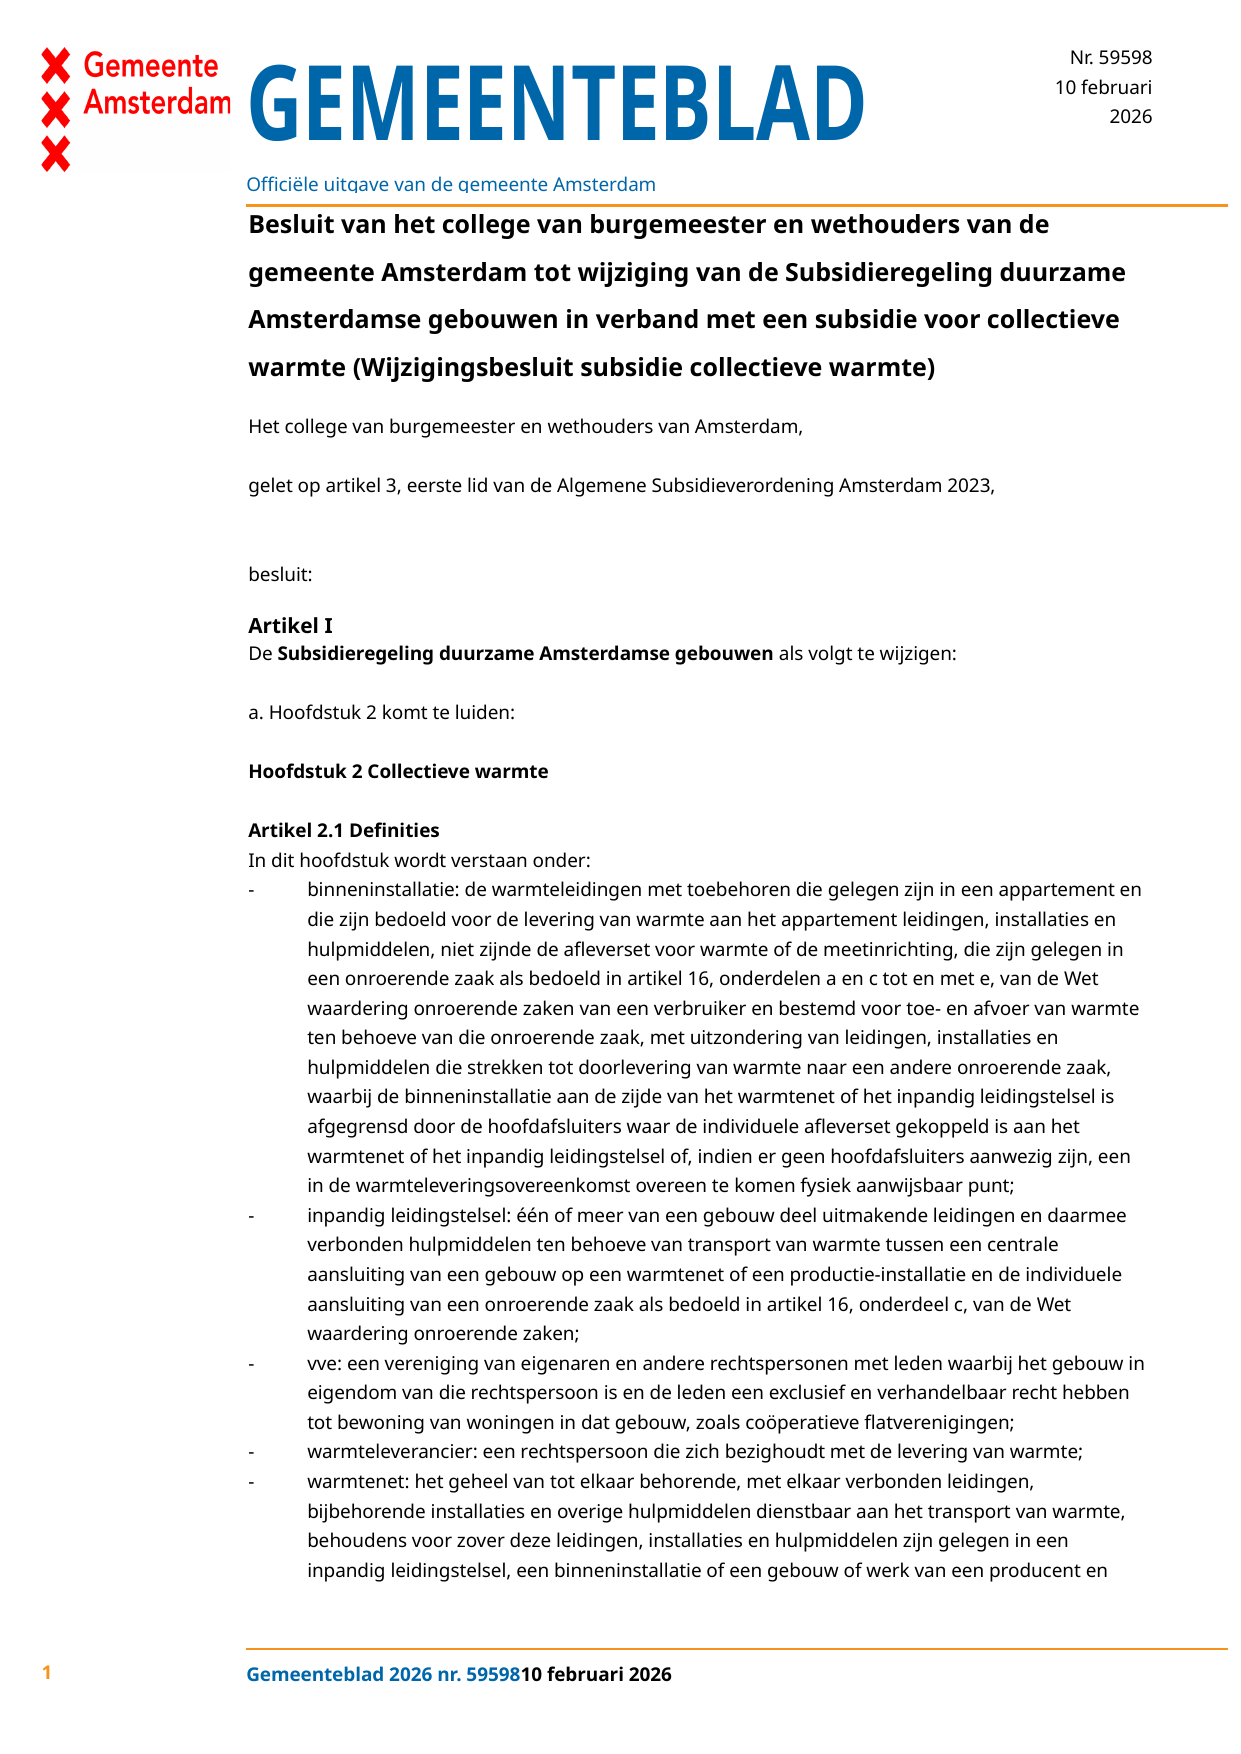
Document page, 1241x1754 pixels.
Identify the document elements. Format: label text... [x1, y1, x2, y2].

list inpandig leidingstelsel: één of meer van een gebouw deel uitmakende leidingen en daarmee verbonden hulpmiddelen ten behoeve van transport van warmte tussen een centrale aansluiting van een gebouw op een warmtenet of een productie-installatie en de individuele aansluiting van een onroerende zaak als bedoeld in artikel 16, onderdeel c, van de Wet waardering onroerende zaken; [248, 1202, 1152, 1346]
text a. Hoofdstuk 2 komt te luiden: [248, 699, 1152, 725]
list binneninstallatie: de warmteleidingen met toebehoren die gelegen zijn in een appartement en die zijn bedoeld voor de levering van warmte aan het appartement leidingen, installaties en hulpmiddelen, niet zijnde de afleverset voor warmte of de meetinrichting, die zijn gelegen in een onroerende zaak als bedoeld in artikel 16, onderdelen a en c tot en met e, van de Wet waardering onroerende zaken van een verbruiker en bestemd voor toe- en afvoer van warmte ten behoeve van die onroerende zaak, met uitzondering van leidingen, installaties en hulpmiddelen die strekken tot doorlevering van warmte naar een andere onroerende zaak, waarbij de binneninstallatie aan de zijde van het warmtenet of het inpandig leidingstelsel is afgegrensd door de hoofdafsluiters waar de individuele afleverset gekoppeld is aan het warmtenet of het inpandig leidingstelsel of, indien er geen hoofdafsluiters aanwezig zijn, een in de warmteleveringsovereenkomst overeen te komen fysiek aanwijsbaar punt; [248, 877, 1152, 1198]
list warmtenet: het geheel van tot elkaar behorende, met elkaar verbonden leidingen, bijbehorende installaties en overige hulpmiddelen dienstbaar aan het transport van warmte, behoudens voor zover deze leidingen, installaties en hulpmiddelen zijn gelegen in een inpandig leidingstelsel, een binneninstallatie of een gebouw of werk van een producent en [248, 1468, 1152, 1583]
picture [41, 47, 231, 172]
text Artikel I [248, 611, 1152, 640]
text Het college van burgemeester en wethouders van Amsterdam, [248, 413, 1152, 439]
text besluit: [248, 561, 1152, 587]
list warmteleverancier: een rechtspersoon die zich bezighoudt met de levering van warmte; [248, 1439, 1152, 1464]
text De Subsidieregeling duurzame Amsterdamse gebouwen als volgt te wijzigen: [248, 640, 1152, 666]
text Hoofdstuk 2 Collectieve warmte [248, 758, 1152, 784]
text Besluit van het college van burgemeester en wethouders van de gemeente Amsterdam tot wijziging van de Subsidieregeling duurzame Amsterdamse gebouwen in verband met een subsidie voor collectieve warmte (Wijzigingsbesluit subsidie collectieve warmte) [248, 207, 1152, 384]
text gelet op artikel 3, eerste lid van de Algemene Subsidieverordening Amsterdam 2023, [248, 472, 1152, 498]
list vve: een vereniging van eigenaren en andere rechtspersonen met leden waarbij het gebouw in eigendom van die rechtspersoon is en de leden een exclusief en verhandelbaar recht hebben tot bewoning van woningen in dat gebouw, zoals coöperatieve flatverenigingen; [248, 1350, 1152, 1435]
text Artikel 2.1 Definities [248, 817, 1152, 843]
text In dit hoofdstuk wordt verstaan onder: [248, 847, 1152, 873]
